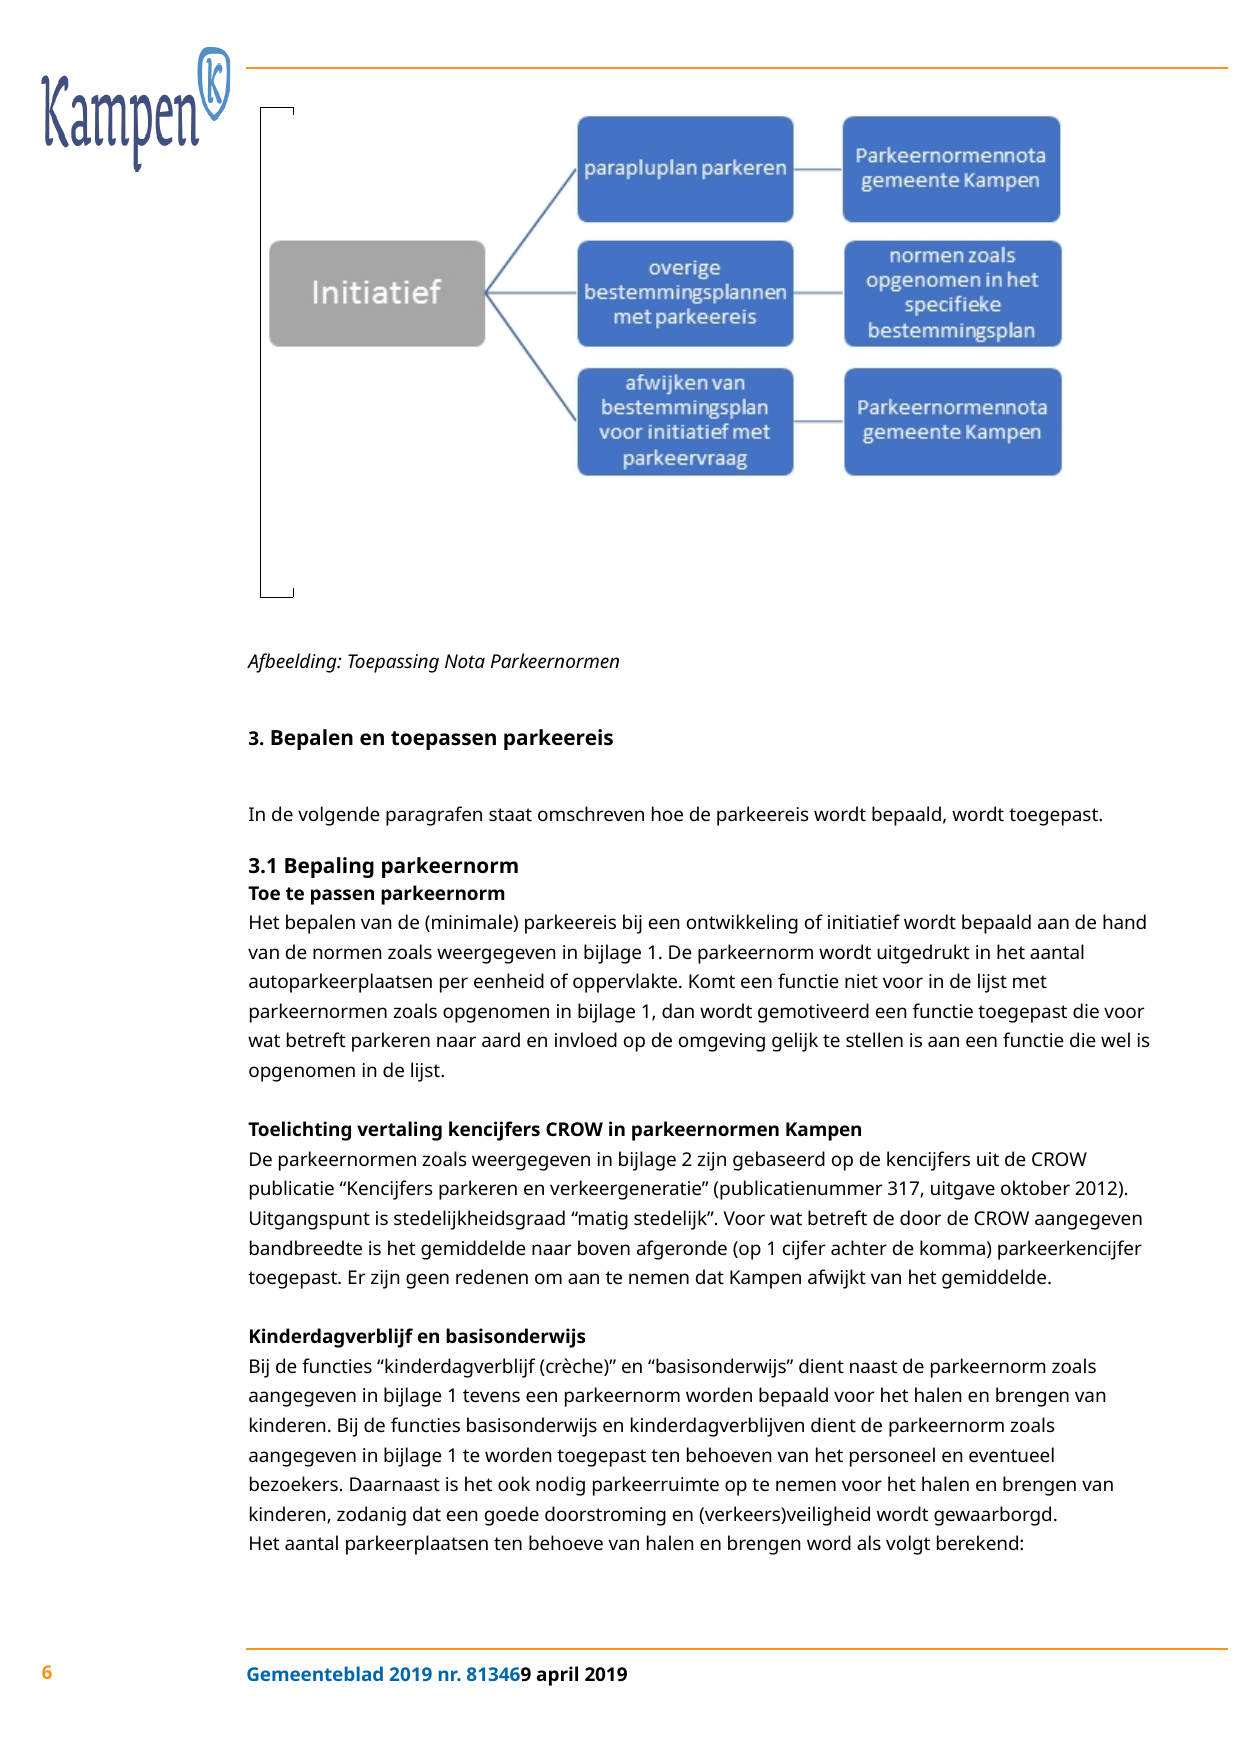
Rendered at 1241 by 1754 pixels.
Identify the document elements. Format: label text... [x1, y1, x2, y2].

text Het aantal parkeerplaatsen ten behoeve van halen en brengen word als volgt berekend: [248, 1531, 1152, 1556]
text Toelichting vertaling kencijfers CROW in parkeernormen Kampen [248, 1116, 1152, 1142]
text Afbeelding: Toepassing Nota Parkeernormen [248, 648, 1152, 674]
text 3. Bepalen en toepassen parkeereis [248, 723, 1152, 752]
text 3.1 Bepaling parkeernorm [248, 851, 1152, 880]
text Kinderdagverblijf en basisonderwijs [248, 1323, 1152, 1349]
picture [41, 47, 231, 172]
text Bij de functies “kinderdagverblijf (crèche)” en “basisonderwijs” dient naast de parkeernorm zoals aangegeven in bijlage 1 tevens een parkeernorm worden bepaald voor het halen en brengen van kinderen. Bij de functies basisonderwijs en kinderdagverblijven dient de parkeernorm zoals aangegeven in bijlage 1 te worden toegepast ten behoeven van het personeel en eventueel bezoekers. Daarnaast is het ook nodig parkeerruimte op te nemen voor het halen en brengen van kinderen, zodanig dat een goede doorstroming en (verkeers)veiligheid wordt gewaarborgd. [248, 1353, 1152, 1527]
text Het bepalen van de (minimale) parkeereis bij een ontwikkeling of initiatief wordt bepaald aan de hand van de normen zoals weergegeven in bijlage 1. De parkeernorm wordt uitgedrukt in het aantal autoparkeerplaatsen per eenheid of oppervlakte. Komt een functie niet voor in de lijst met parkeernormen zoals opgenomen in bijlage 1, dan wordt gemotiveerd een functie toegepast die voor wat betreft parkeren naar aard en invloed op de omgeving gelijk te stellen is aan een functie die wel is opgenomen in de lijst. [248, 909, 1152, 1083]
picture [268, 115, 1096, 588]
text Toe te passen parkeernorm [248, 880, 1152, 905]
text De parkeernormen zoals weergegeven in bijlage 2 zijn gebaseerd op de kencijfers uit de CROW publicatie “Kencijfers parkeren en verkeergeneratie” (publicatienummer 317, uitgave oktober 2012). Uitgangspunt is stedelijkheidsgraad “matig stedelijk”. Voor wat betreft de door de CROW aangegeven bandbreedte is het gemiddelde naar boven afgeronde (op 1 cijfer achter de komma) parkeerkencijfer toegepast. Er zijn geen redenen om aan te nemen dat Kampen afwijkt van het gemiddelde. [248, 1146, 1152, 1290]
text In de volgende paragrafen staat omschreven hoe de parkeereis wordt bepaald, wordt toegepast. [248, 801, 1152, 827]
